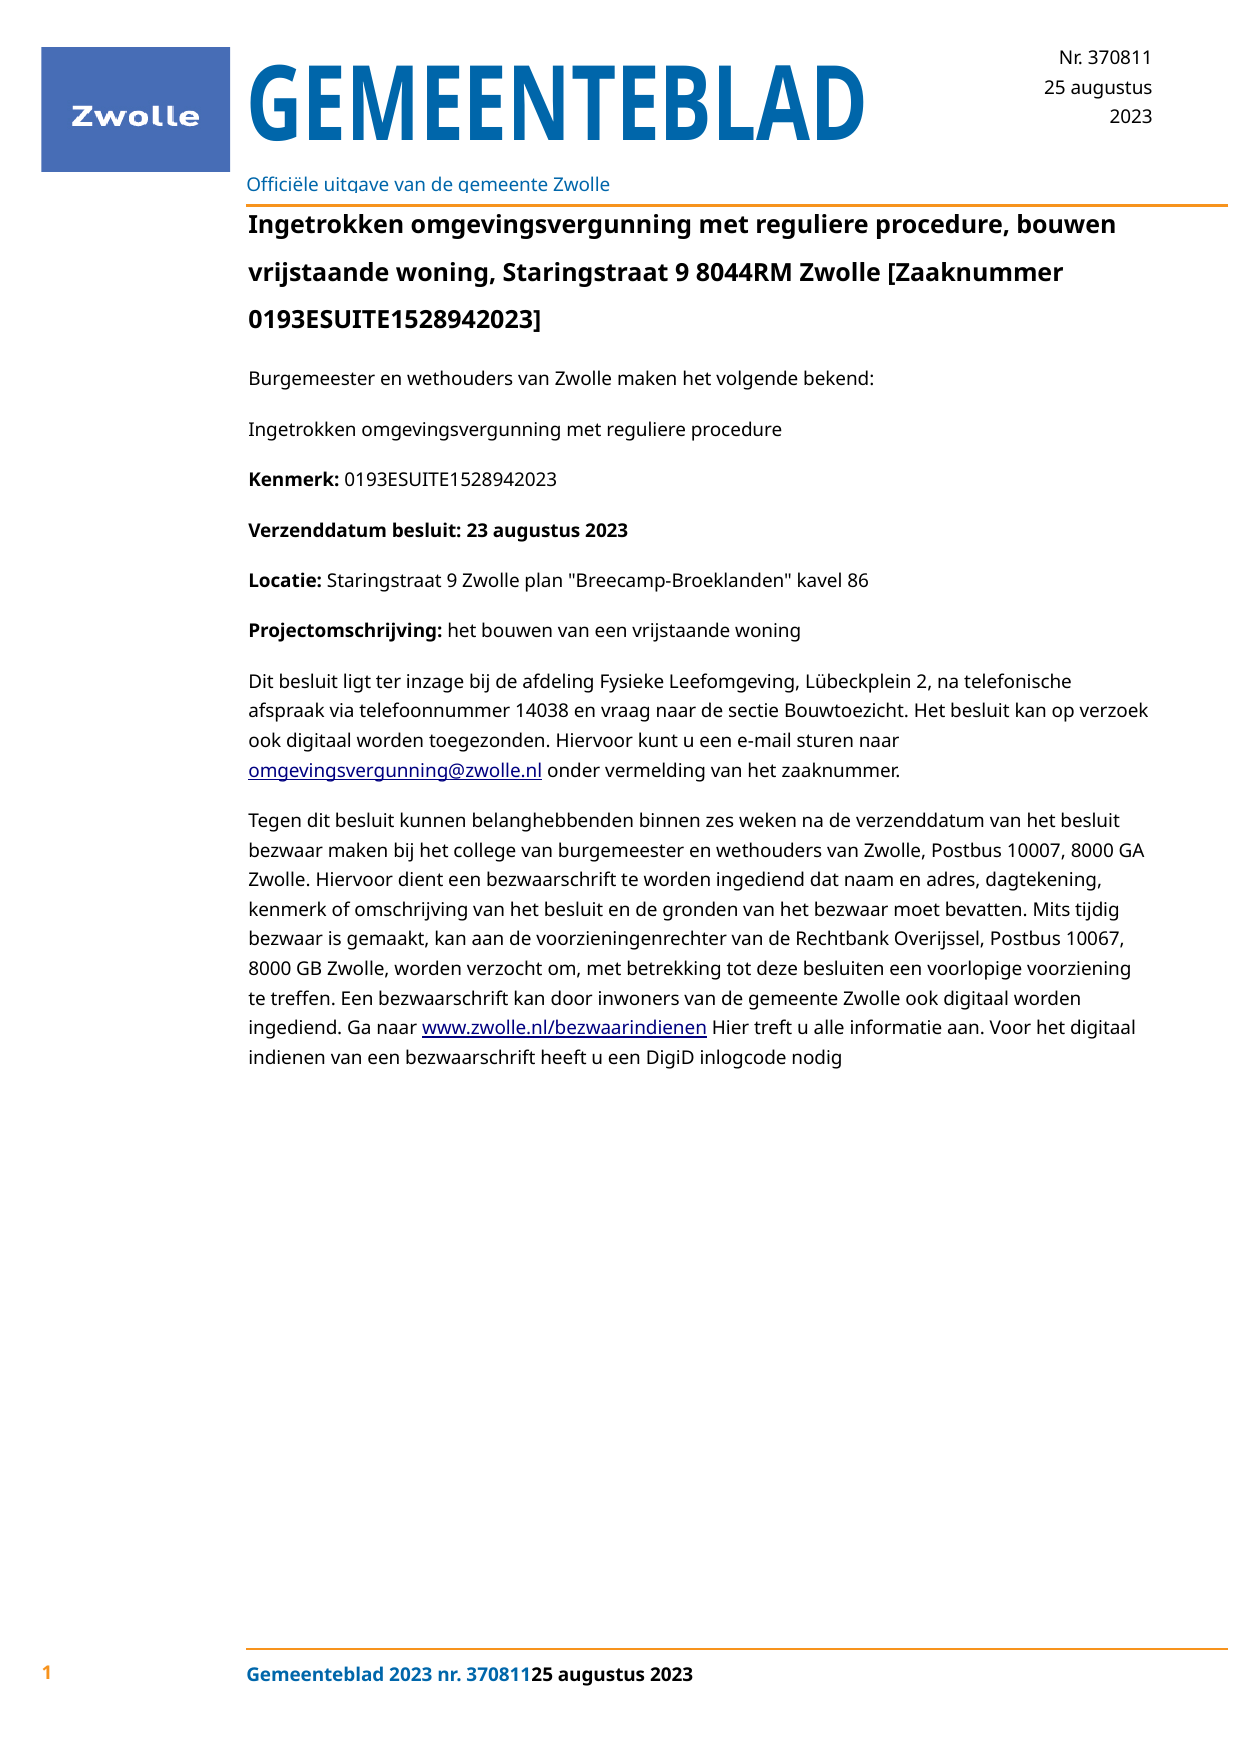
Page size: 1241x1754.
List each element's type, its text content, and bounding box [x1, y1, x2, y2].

text Dit besluit ligt ter inzage bij de afdeling Fysieke Leefomgeving, Lübeckplein 2, na telefonische afspraak via telefoonnummer 14038 en vraag naar de sectie Bouwtoezicht. Het besluit kan op verzoek ook digitaal worden toegezonden. Hiervoor kunt u een e-mail sturen naar omgevingsvergunning@zwolle.nl onder vermelding van het zaaknummer. [248, 668, 1152, 782]
text Burgemeester en wethouders van Zwolle maken het volgende bekend: [248, 366, 1152, 391]
text Ingetrokken omgevingsvergunning met reguliere procedure, bouwen vrijstaande woning, Staringstraat 9 8044RM Zwolle [Zaaknummer 0193ESUITE1528942023] [248, 207, 1152, 336]
text Locatie: Staringstraat 9 Zwolle plan "Breecamp-Broeklanden" kavel 86 [248, 567, 1152, 593]
text Ingetrokken omgevingsvergunning met reguliere procedure [248, 416, 1152, 442]
picture [41, 47, 231, 172]
text Tegen dit besluit kunnen belanghebbenden binnen zes weken na de verzenddatum van het besluit bezwaar maken bij het college van burgemeester en wethouders van Zwolle, Postbus 10007, 8000 GA Zwolle. Hiervoor dient een bezwaarschrift te worden ingediend dat naam en adres, dagtekening, kenmerk of omschrijving van het besluit en de gronden van het bezwaar moet bevatten. Mits tijdig bezwaar is gemaakt, kan aan de voorzieningenrechter van de Rechtbank Overijssel, Postbus 10067, 8000 GB Zwolle, worden verzocht om, met betrekking tot deze besluiten een voorlopige voorziening te treffen. Een bezwaarschrift kan door inwoners van de gemeente Zwolle ook digitaal worden ingediend. Ga naar www.zwolle.nl/bezwaarindienen Hier treft u alle informatie aan. Voor het digitaal indienen van een bezwaarschrift heeft u een DigiD inlogcode nodig [248, 807, 1152, 1069]
text Projectomschrijving: het bouwen van een vrijstaande woning [248, 618, 1152, 643]
text Verzenddatum besluit: 23 augustus 2023 [248, 517, 1152, 542]
text Kenmerk: 0193ESUITE1528942023 [248, 466, 1152, 492]
